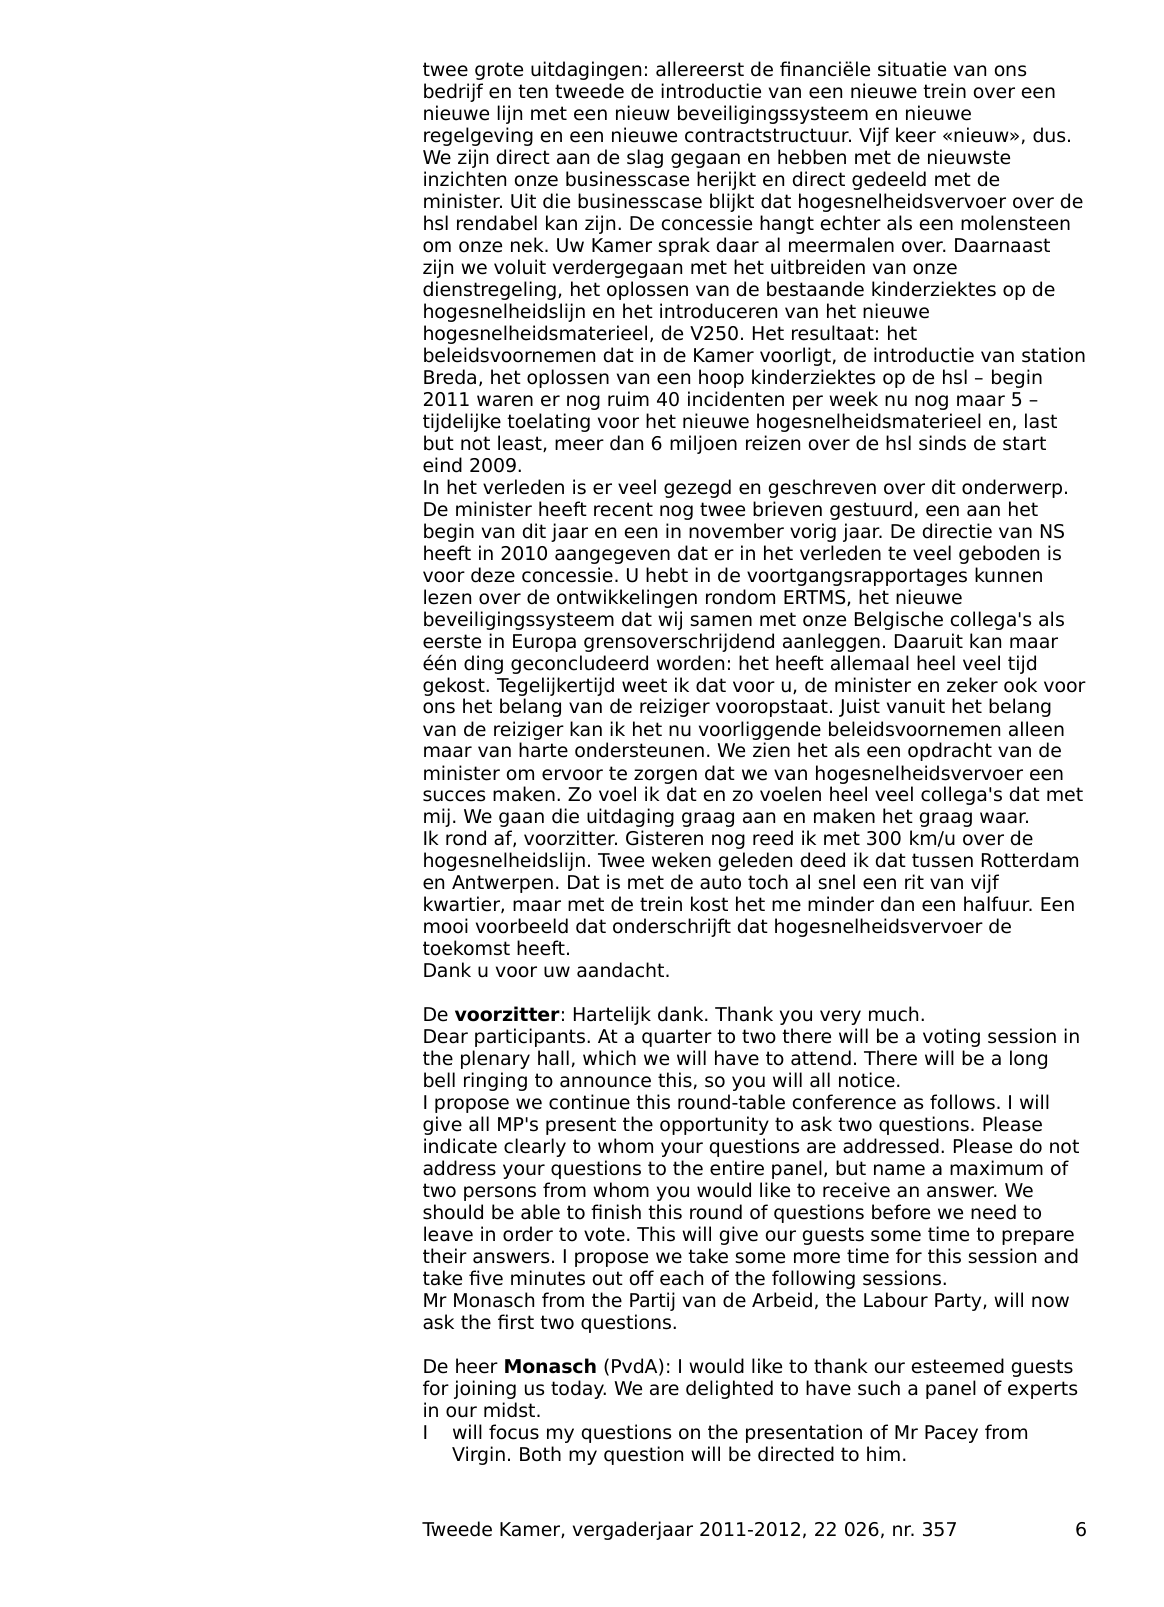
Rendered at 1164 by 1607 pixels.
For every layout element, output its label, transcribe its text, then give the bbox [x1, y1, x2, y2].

text We zijn direct aan de slag gegaan en hebben met de nieuwste inzichten onze businesscase herijkt en direct gedeeld met de minister. Uit die businesscase blijkt dat hogesnelheidsvervoer over de hsl rendabel kan zijn. De concessie hangt echter als een molensteen om onze nek. Uw Kamer sprak daar al meermalen over. Daarnaast zijn we voluit verdergegaan met het uitbreiden van onze dienstregeling, het oplossen van de bestaande kinderziektes op de hogesnelheidslijn en het introduceren van het nieuwe hogesnelheidsmaterieel, de V250. Het resultaat: het beleidsvoornemen dat in de Kamer voorligt, de introductie van station Breda, het oplossen van een hoop kinderziektes op de hsl – begin 2011 waren er nog ruim 40 incidenten per week nu nog maar 5 – tijdelijke toelating voor het nieuwe hogesnelheidsmaterieel en, last but not least, meer dan 6 miljoen reizen over de hsl sinds de start eind 2009. [422, 147, 1087, 477]
text I propose we continue this round-table conference as follows. I will give all MP's present the opportunity to ask two questions. Please indicate clearly to whom your questions are addressed. Please do not address your questions to the entire panel, but name a maximum of two persons from whom you would like to receive an answer. We should be able to finish this round of questions before we need to leave in order to vote. This will give our guests some time to prepare their answers. I propose we take some more time for this session and take five minutes out off each of the following sessions. [422, 1092, 1087, 1290]
text twee grote uitdagingen: allereerst de financiële situatie van ons bedrijf en ten tweede de introductie van een nieuwe trein over een nieuwe lijn met een nieuw beveiligingssysteem en nieuwe regelgeving en een nieuwe contractstructuur. Vijf keer «nieuw», dus. [422, 59, 1087, 147]
text Mr Monasch from the Partij van de Arbeid, the Labour Party, will now ask the first two questions. [422, 1290, 1087, 1334]
text Ik rond af, voorzitter. Gisteren nog reed ik met 300 km/u over de hogesnelheidslijn. Twee weken geleden deed ik dat tussen Rotterdam en Antwerpen. Dat is met de auto toch al snel een rit van vijf kwartier, maar met de trein kost het me minder dan een halfuur. Een mooi voorbeeld dat onderschrijft dat hogesnelheidsvervoer de toekomst heeft. [422, 828, 1087, 960]
text Dank u voor uw aandacht. [422, 960, 1087, 982]
text Dear participants. At a quarter to two there will be a voting session in the plenary hall, which we will have to attend. There will be a long bell ringing to announce this, so you will all notice. [422, 1026, 1087, 1092]
text I will focus my questions on the presentation of Mr Pacey from Virgin. Both my question will be directed to him. [422, 1422, 1087, 1466]
text In het verleden is er veel gezegd en geschreven over dit onderwerp. De minister heeft recent nog twee brieven gestuurd, een aan het begin van dit jaar en een in november vorig jaar. De directie van NS heeft in 2010 aangegeven dat er in het verleden te veel geboden is voor deze concessie. U hebt in de voortgangsrapportages kunnen lezen over de ontwikkelingen rondom ERTMS, het nieuwe beveiligingssysteem dat wij samen met onze Belgische collega's als eerste in Europa grensoverschrijdend aanleggen. Daaruit kan maar één ding geconcludeerd worden: het heeft allemaal heel veel tijd gekost. Tegelijkertijd weet ik dat voor u, de minister en zeker ook voor ons het belang van de reiziger vooropstaat. Juist vanuit het belang van de reiziger kan ik het nu voorliggende beleidsvoornemen alleen maar van harte ondersteunen. We zien het als een opdracht van de minister om ervoor te zorgen dat we van hogesnelheidsvervoer een succes maken. Zo voel ik dat en zo voelen heel veel collega's dat met mij. We gaan die uitdaging graag aan en maken het graag waar. [422, 477, 1087, 828]
text De heer Monasch (PvdA): I would like to thank our esteemed guests for joining us today. We are delighted to have such a panel of experts in our midst. [422, 1356, 1087, 1422]
text De voorzitter: Hartelijk dank. Thank you very much. [422, 1004, 1087, 1026]
